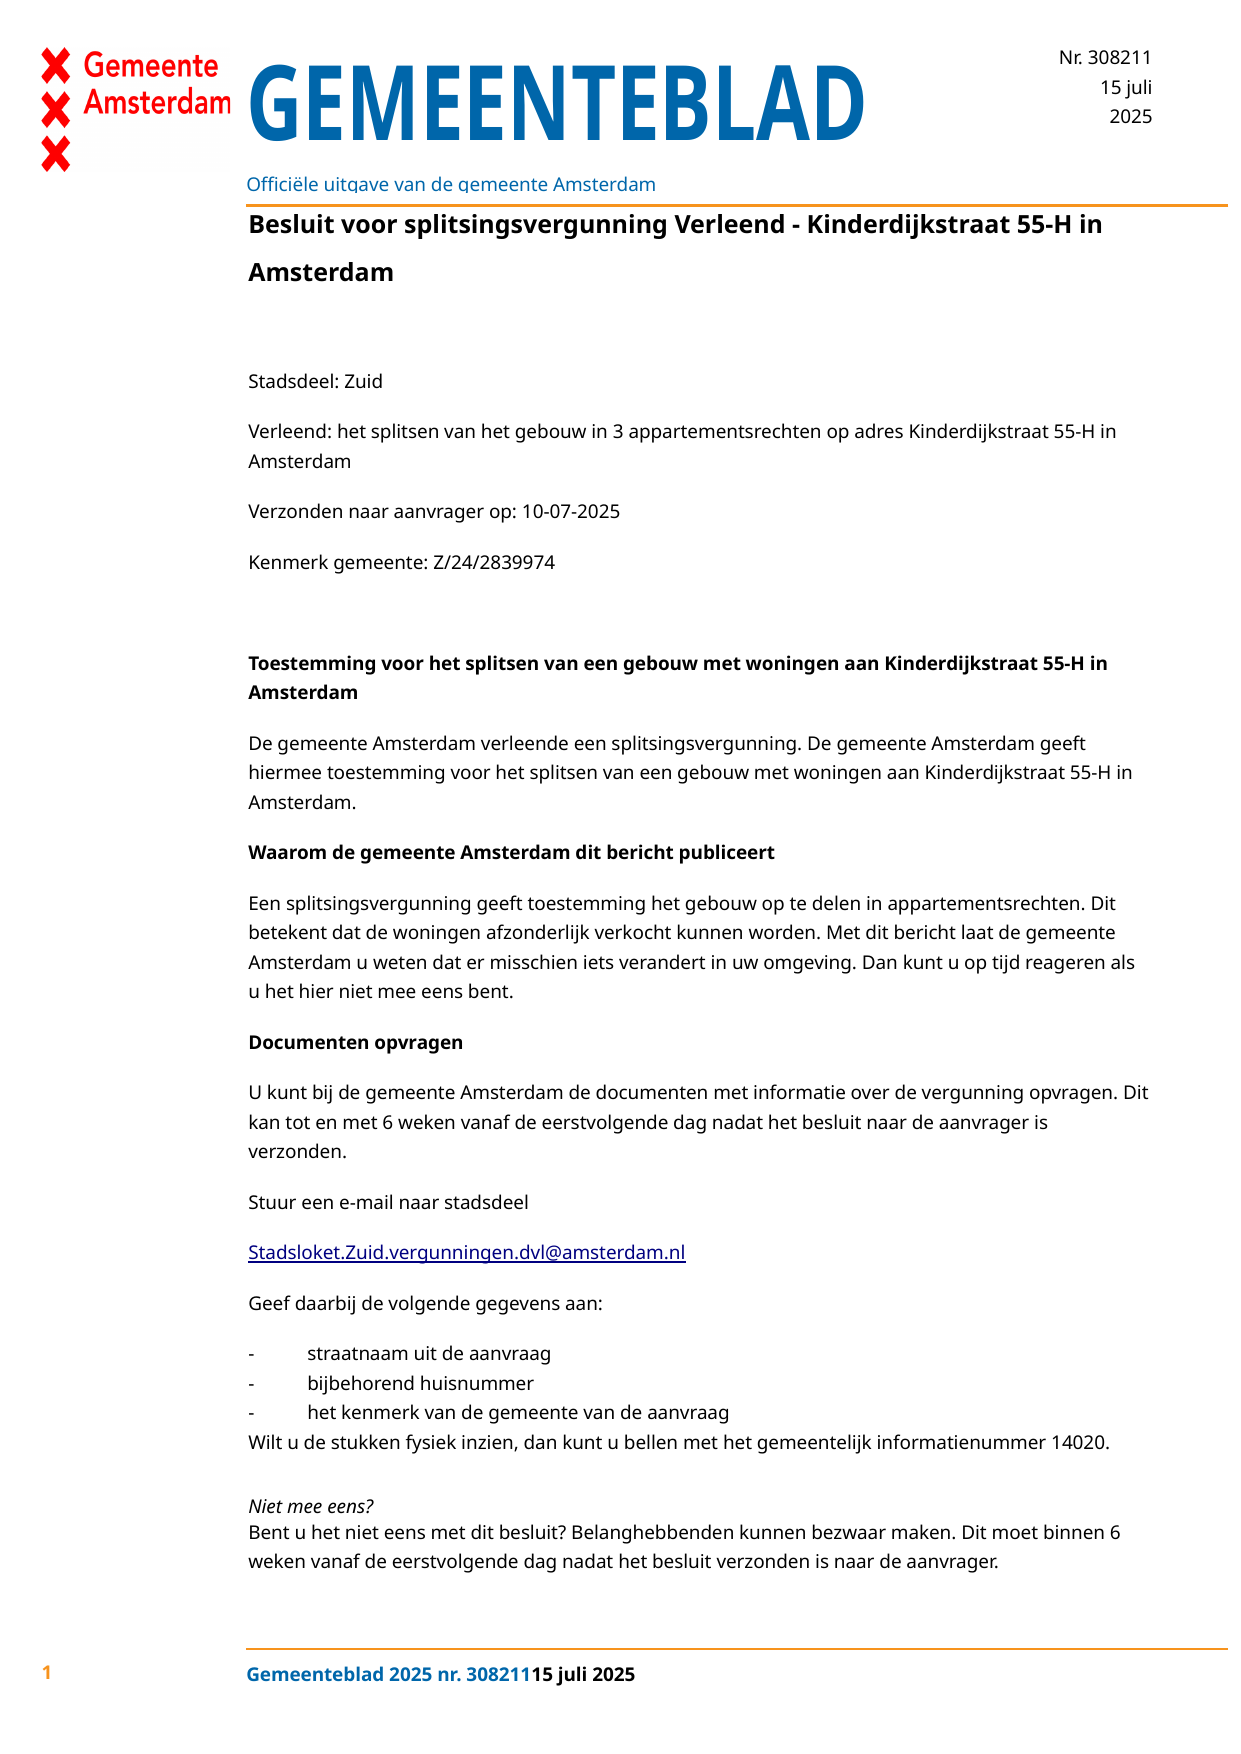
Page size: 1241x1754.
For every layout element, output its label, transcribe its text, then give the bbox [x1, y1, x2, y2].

text Verzonden naar aanvrager op: 10-07-2025 [248, 499, 1152, 524]
text Niet mee eens? [248, 1493, 1152, 1519]
text Stadsdeel: Zuid [248, 368, 1152, 394]
text Bent u het niet eens met dit besluit? Belanghebbenden kunnen bezwaar maken. Dit moet binnen 6 weken vanaf de eerstvolgende dag nadat het besluit verzonden is naar de aanvrager. [248, 1519, 1152, 1574]
text Documenten opvragen [248, 1029, 1152, 1055]
text Een splitsingsvergunning geeft toestemming het gebouw op te delen in appartementsrechten. Dit betekent dat de woningen afzonderlijk verkocht kunnen worden. Met dit bericht laat de gemeente Amsterdam u weten dat er misschien iets verandert in uw omgeving. Dan kunt u op tijd reageren als u het hier niet mee eens bent. [248, 890, 1152, 1004]
list straatnaam uit de aanvraag [248, 1340, 1152, 1366]
text Stuur een e-mail naar stadsdeel [248, 1189, 1152, 1215]
picture [41, 47, 231, 172]
text Toestemming voor het splitsen van een gebouw met woningen aan Kinderdijkstraat 55-H in Amsterdam [248, 650, 1152, 705]
text Verleend: het splitsen van het gebouw in 3 appartementsrechten op adres Kinderdijkstraat 55-H in Amsterdam [248, 419, 1152, 474]
text Wilt u de stukken fysiek inzien, dan kunt u bellen met het gemeentelijk informatienummer 14020. [248, 1429, 1152, 1455]
list het kenmerk van de gemeente van de aanvraag [248, 1399, 1152, 1425]
text Kenmerk gemeente: Z/24/2839974 [248, 549, 1152, 575]
text De gemeente Amsterdam verleende een splitsingsvergunning. De gemeente Amsterdam geeft hiermee toestemming voor het splitsen van een gebouw met woningen aan Kinderdijkstraat 55-H in Amsterdam. [248, 730, 1152, 815]
text Waarom de gemeente Amsterdam dit bericht publiceert [248, 839, 1152, 865]
text Stadsloket.Zuid.vergunningen.dvl@amsterdam.nl [248, 1239, 1152, 1265]
text Geef daarbij de volgende gegevens aan: [248, 1290, 1152, 1316]
text U kunt bij de gemeente Amsterdam de documenten met informatie over de vergunning opvragen. Dit kan tot en met 6 weken vanaf de eerstvolgende dag nadat het besluit naar de aanvrager is verzonden. [248, 1079, 1152, 1164]
text Besluit voor splitsingsvergunning Verleend - Kinderdijkstraat 55-H in Amsterdam [248, 207, 1152, 288]
list bijbehorend huisnummer [248, 1370, 1152, 1396]
